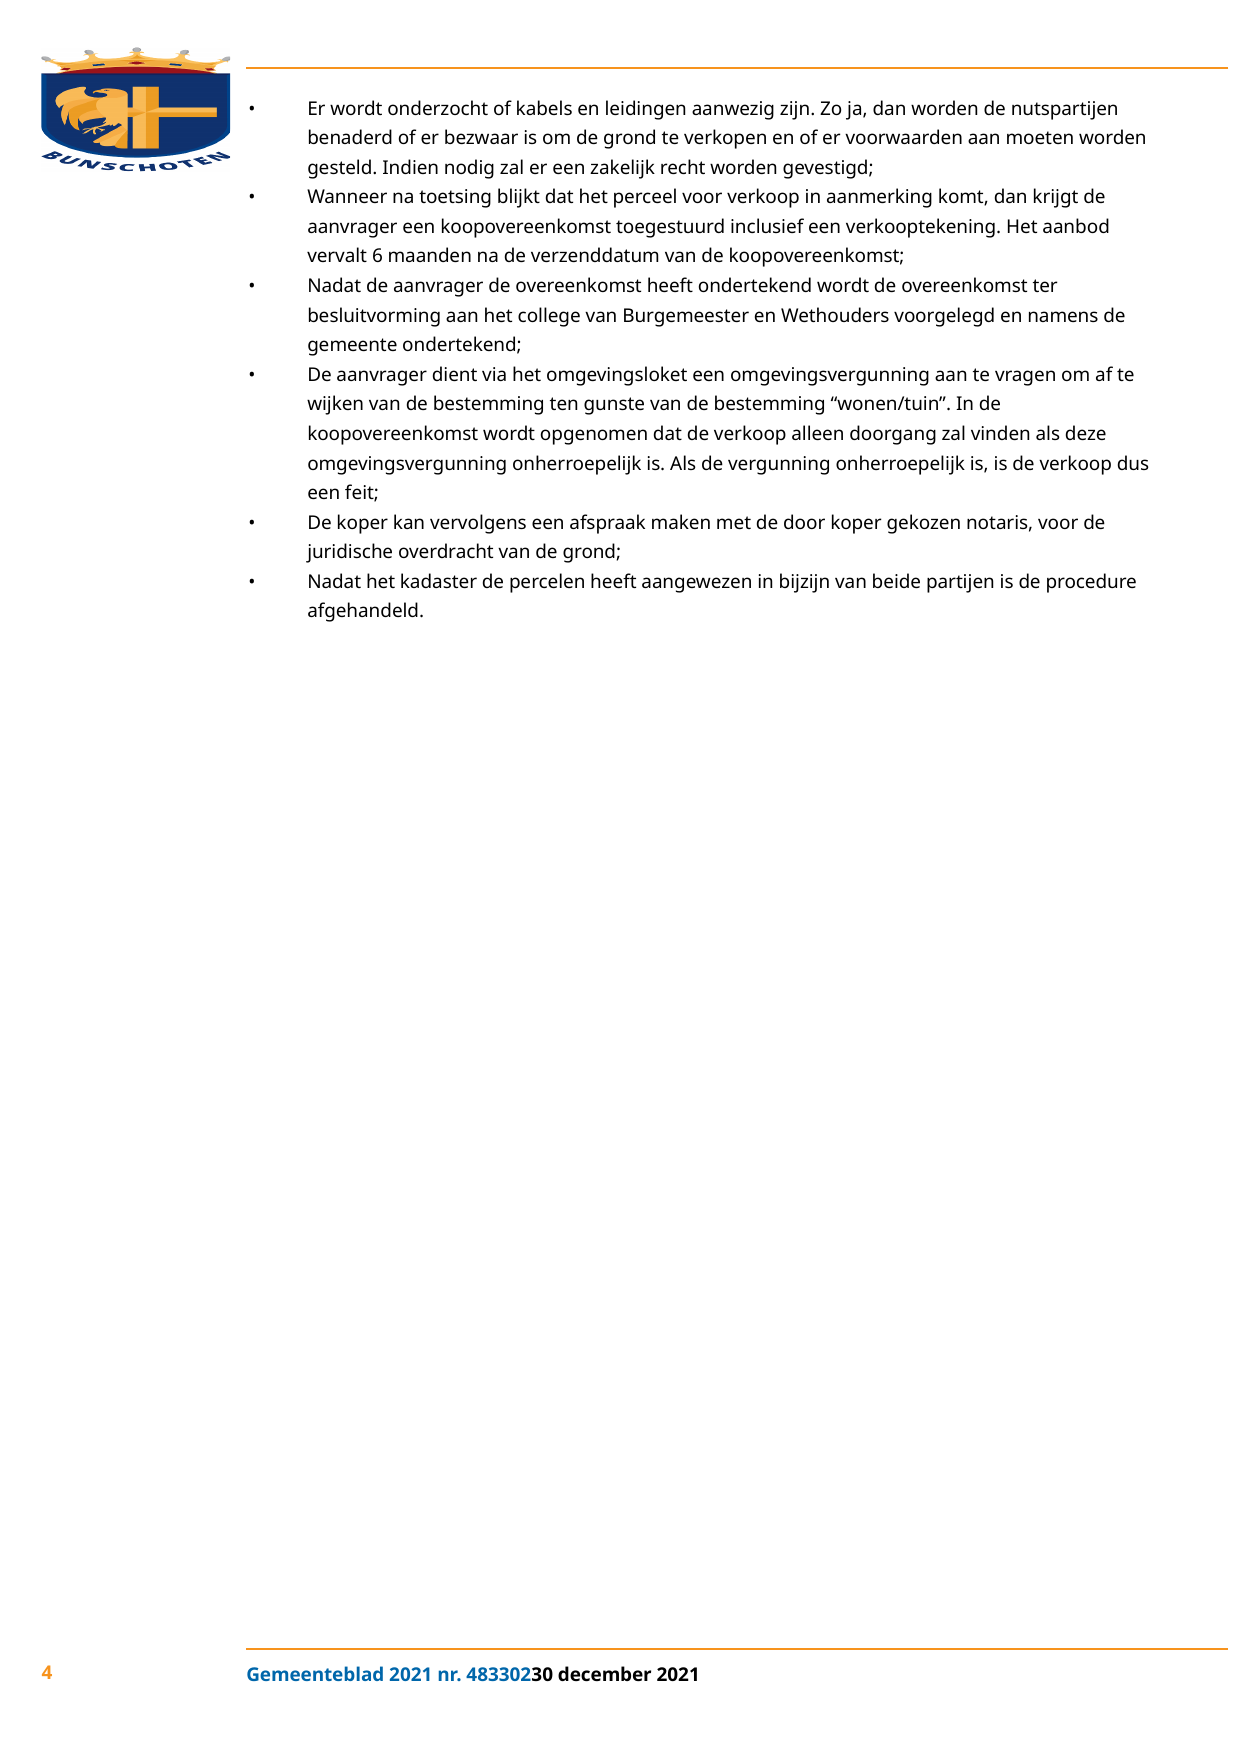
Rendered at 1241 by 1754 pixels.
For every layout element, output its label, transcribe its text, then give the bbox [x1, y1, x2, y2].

list Wanneer na toetsing blijkt dat het perceel voor verkoop in aanmerking komt, dan krijgt de aanvrager een koopovereenkomst toegestuurd inclusief een verkooptekening. Het aanbod vervalt 6 maanden na de verzenddatum van de koopovereenkomst; [248, 183, 1152, 268]
list Nadat het kadaster de percelen heeft aangewezen in bijzijn van beide partijen is de procedure afgehandeld. [248, 568, 1152, 623]
list Nadat de aanvrager de overeenkomst heeft ondertekend wordt de overeenkomst ter besluitvorming aan het college van Burgemeester en Wethouders voorgelegd en namens de gemeente ondertekend; [248, 272, 1152, 357]
list De aanvrager dient via het omgevingsloket een omgevingsvergunning aan te vragen om af te wijken van de bestemming ten gunste van de bestemming “wonen/tuin”. In de koopovereenkomst wordt opgenomen dat de verkoop alleen doorgang zal vinden als deze omgevingsvergunning onherroepelijk is. Als de vergunning onherroepelijk is, is de verkoop dus een feit; [248, 361, 1152, 505]
list Er wordt onderzocht of kabels en leidingen aanwezig zijn. Zo ja, dan worden de nutspartijen benaderd of er bezwaar is om de grond te verkopen en of er voorwaarden aan moeten worden gesteld. Indien nodig zal er een zakelijk recht worden gevestigd; [248, 95, 1152, 180]
list De koper kan vervolgens een afspraak maken met de door koper gekozen notaris, voor de juridische overdracht van de grond; [248, 509, 1152, 564]
picture [41, 47, 231, 172]
